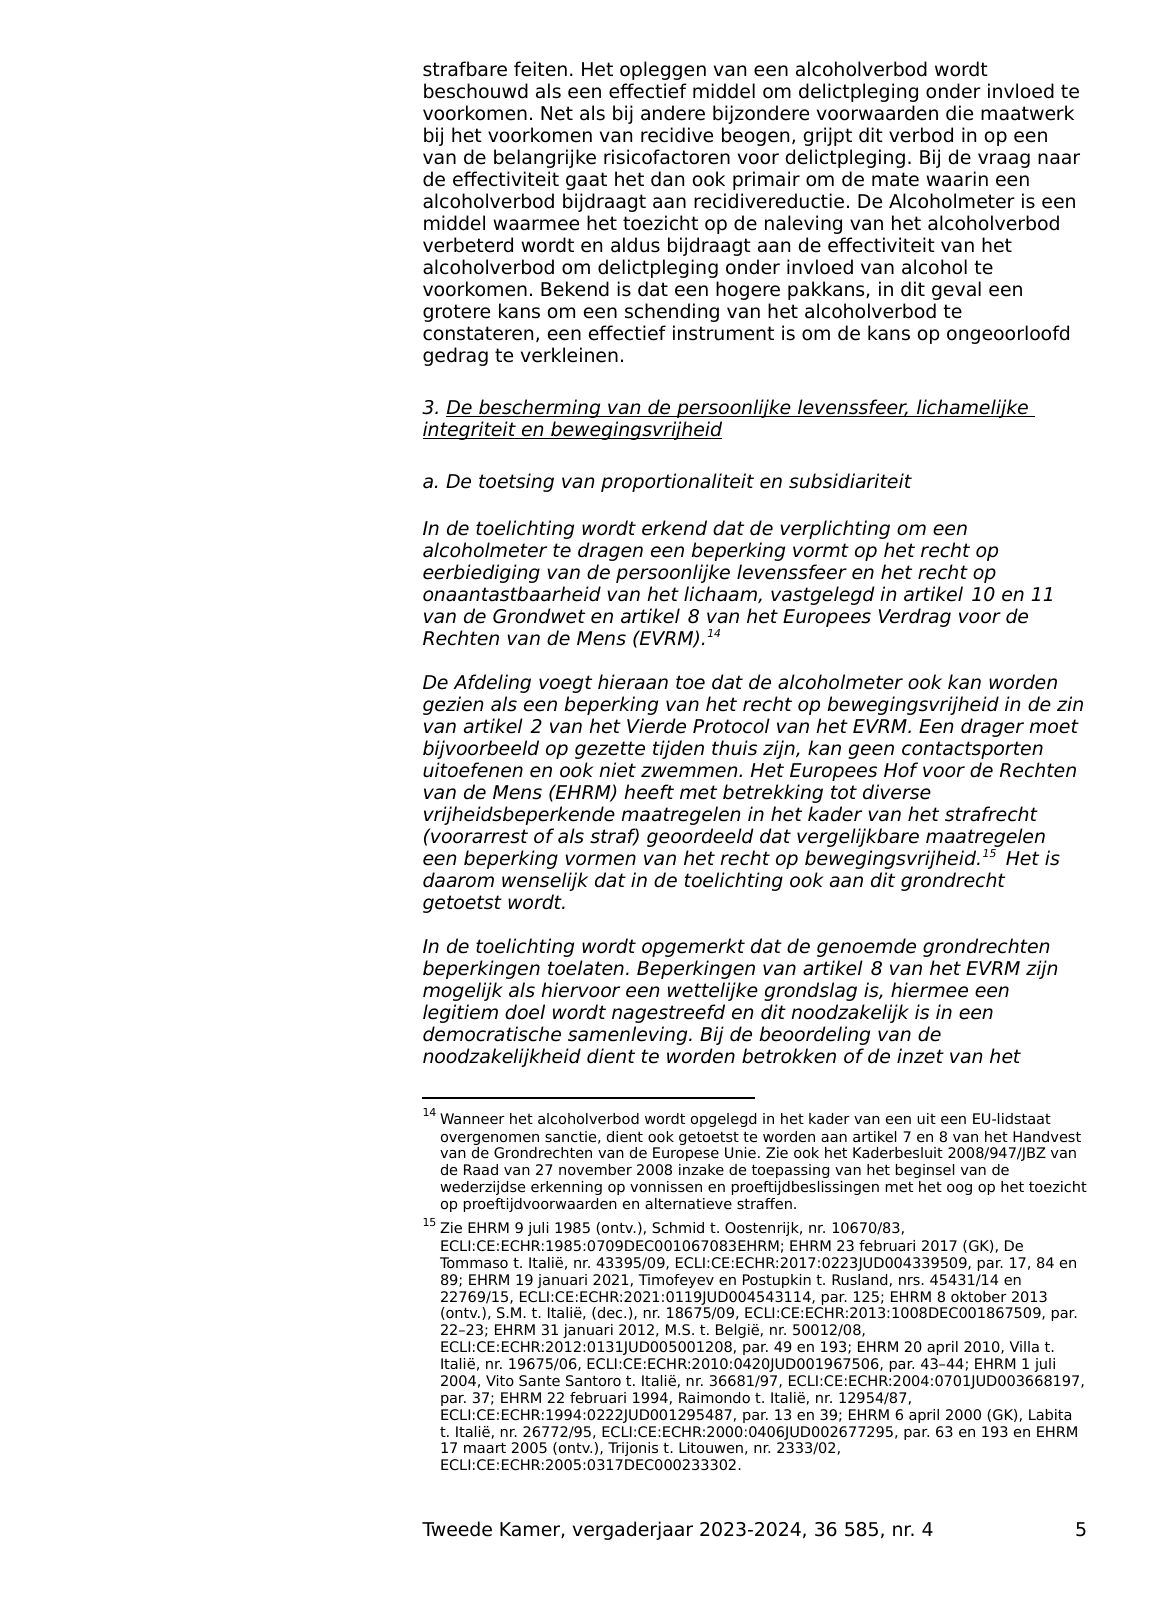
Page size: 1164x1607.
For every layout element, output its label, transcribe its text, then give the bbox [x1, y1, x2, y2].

text In de toelichting wordt erkend dat de verplichting om een alcoholmeter te dragen een beperking vormt op het recht op eerbiediging van de persoonlijke levenssfeer en het recht op onaantastbaarheid van het lichaam, vastgelegd in artikel 10 en 11 van de Grondwet en artikel 8 van het Europees Verdrag voor de Rechten van de Mens (EVRM). [422, 518, 1087, 649]
subtitle 3. De bescherming van de persoonlijke levenssfeer, lichamelijke integriteit en bewegingsvrijheid [422, 397, 1087, 441]
text Wanneer het alcoholverbod wordt opgelegd in het kader van een uit een EU-lidstaat overgenomen sanctie, dient ook getoetst te worden aan artikel 7 en 8 van het Handvest van de Grondrechten van de Europese Unie. Zie ook het Kaderbesluit 2008/947/JBZ van de Raad van 27 november 2008 inzake de toepassing van het beginsel van de wederzijdse erkenning op vonnissen en proeftijdbeslissingen met het oog op het toezicht op proeftijdvoorwaarden en alternatieve straffen. [422, 1107, 1087, 1213]
text Zie EHRM 9 juli 1985 (ontv.), Schmid t. Oostenrijk, nr. 10670/83, ECLI:CE:ECHR:1985:0709DEC001067083EHRM; EHRM 23 februari 2017 (GK), De Tommaso t. Italië, nr. 43395/09, ECLI:CE:ECHR:2017:0223JUD004339509, par. 17, 84 en 89; EHRM 19 januari 2021, Timofeyev en Postupkin t. Rusland, nrs. 45431/14 en 22769/15, ECLI:CE:ECHR:2021:0119JUD004543114, par. 125; EHRM 8 oktober 2013 (ontv.), S.M. t. Italië, (dec.), nr. 18675/09, ECLI:CE:ECHR:2013:1008DEC001867509, par. 22–23; EHRM 31 januari 2012, M.S. t. België, nr. 50012/08, ECLI:CE:ECHR:2012:0131JUD005001208, par. 49 en 193; EHRM 20 april 2010, Villa t. Italië, nr. 19675/06, ECLI:CE:ECHR:2010:0420JUD001967506, par. 43–44; EHRM 1 juli 2004, Vito Sante Santoro t. Italië, nr. 36681/97, ECLI:CE:ECHR:2004:0701JUD003668197, par. 37; EHRM 22 februari 1994, Raimondo t. Italië, nr. 12954/87, ECLI:CE:ECHR:1994:0222JUD001295487, par. 13 en 39; EHRM 6 april 2000 (GK), Labita t. Italië, nr. 26772/95, ECLI:CE:ECHR:2000:0406JUD002677295, par. 63 en 193 en EHRM 17 maart 2005 (ontv.), Trijonis t. Litouwen, nr. 2333/02, ECLI:CE:ECHR:2005:0317DEC000233302. [422, 1216, 1087, 1474]
text De Afdeling voegt hieraan toe dat de alcoholmeter ook kan worden gezien als een beperking van het recht op bewegingsvrijheid in de zin van artikel 2 van het Vierde Protocol van het EVRM. Een drager moet bijvoorbeeld op gezette tijden thuis zijn, kan geen contactsporten uitoefenen en ook niet zwemmen. Het Europees Hof voor de Rechten van de Mens (EHRM) heeft met betrekking tot diverse vrijheidsbeperkende maatregelen in het kader van het strafrecht (voorarrest of als straf) geoordeeld dat vergelijkbare maatregelen een beperking vormen van het recht op bewegingsvrijheid. Het is daarom wenselijk dat in de toelichting ook aan dit grondrecht getoetst wordt. [422, 672, 1087, 913]
text In de toelichting wordt opgemerkt dat de genoemde grondrechten beperkingen toelaten. Beperkingen van artikel 8 van het EVRM zijn mogelijk als hiervoor een wettelijke grondslag is, hiermee een legitiem doel wordt nagestreefd en dit noodzakelijk is in een democratische samenleving. Bij de beoordeling van de noodzakelijkheid dient te worden betrokken of de inzet van het [422, 936, 1087, 1068]
subtitle a. De toetsing van proportionaliteit en subsidiariteit [422, 471, 1087, 493]
text strafbare feiten. Het opleggen van een alcoholverbod wordt beschouwd als een effectief middel om delictpleging onder invloed te voorkomen. Net als bij andere bijzondere voorwaarden die maatwerk bij het voorkomen van recidive beogen, grijpt dit verbod in op een van de belangrijke risicofactoren voor delictpleging. Bij de vraag naar de effectiviteit gaat het dan ook primair om de mate waarin een alcoholverbod bijdraagt aan recidivereductie. De Alcoholmeter is een middel waarmee het toezicht op de naleving van het alcoholverbod verbeterd wordt en aldus bijdraagt aan de effectiviteit van het alcoholverbod om delictpleging onder invloed van alcohol te voorkomen. Bekend is dat een hogere pakkans, in dit geval een grotere kans om een schending van het alcoholverbod te constateren, een effectief instrument is om de kans op ongeoorloofd gedrag te verkleinen. [422, 59, 1087, 367]
